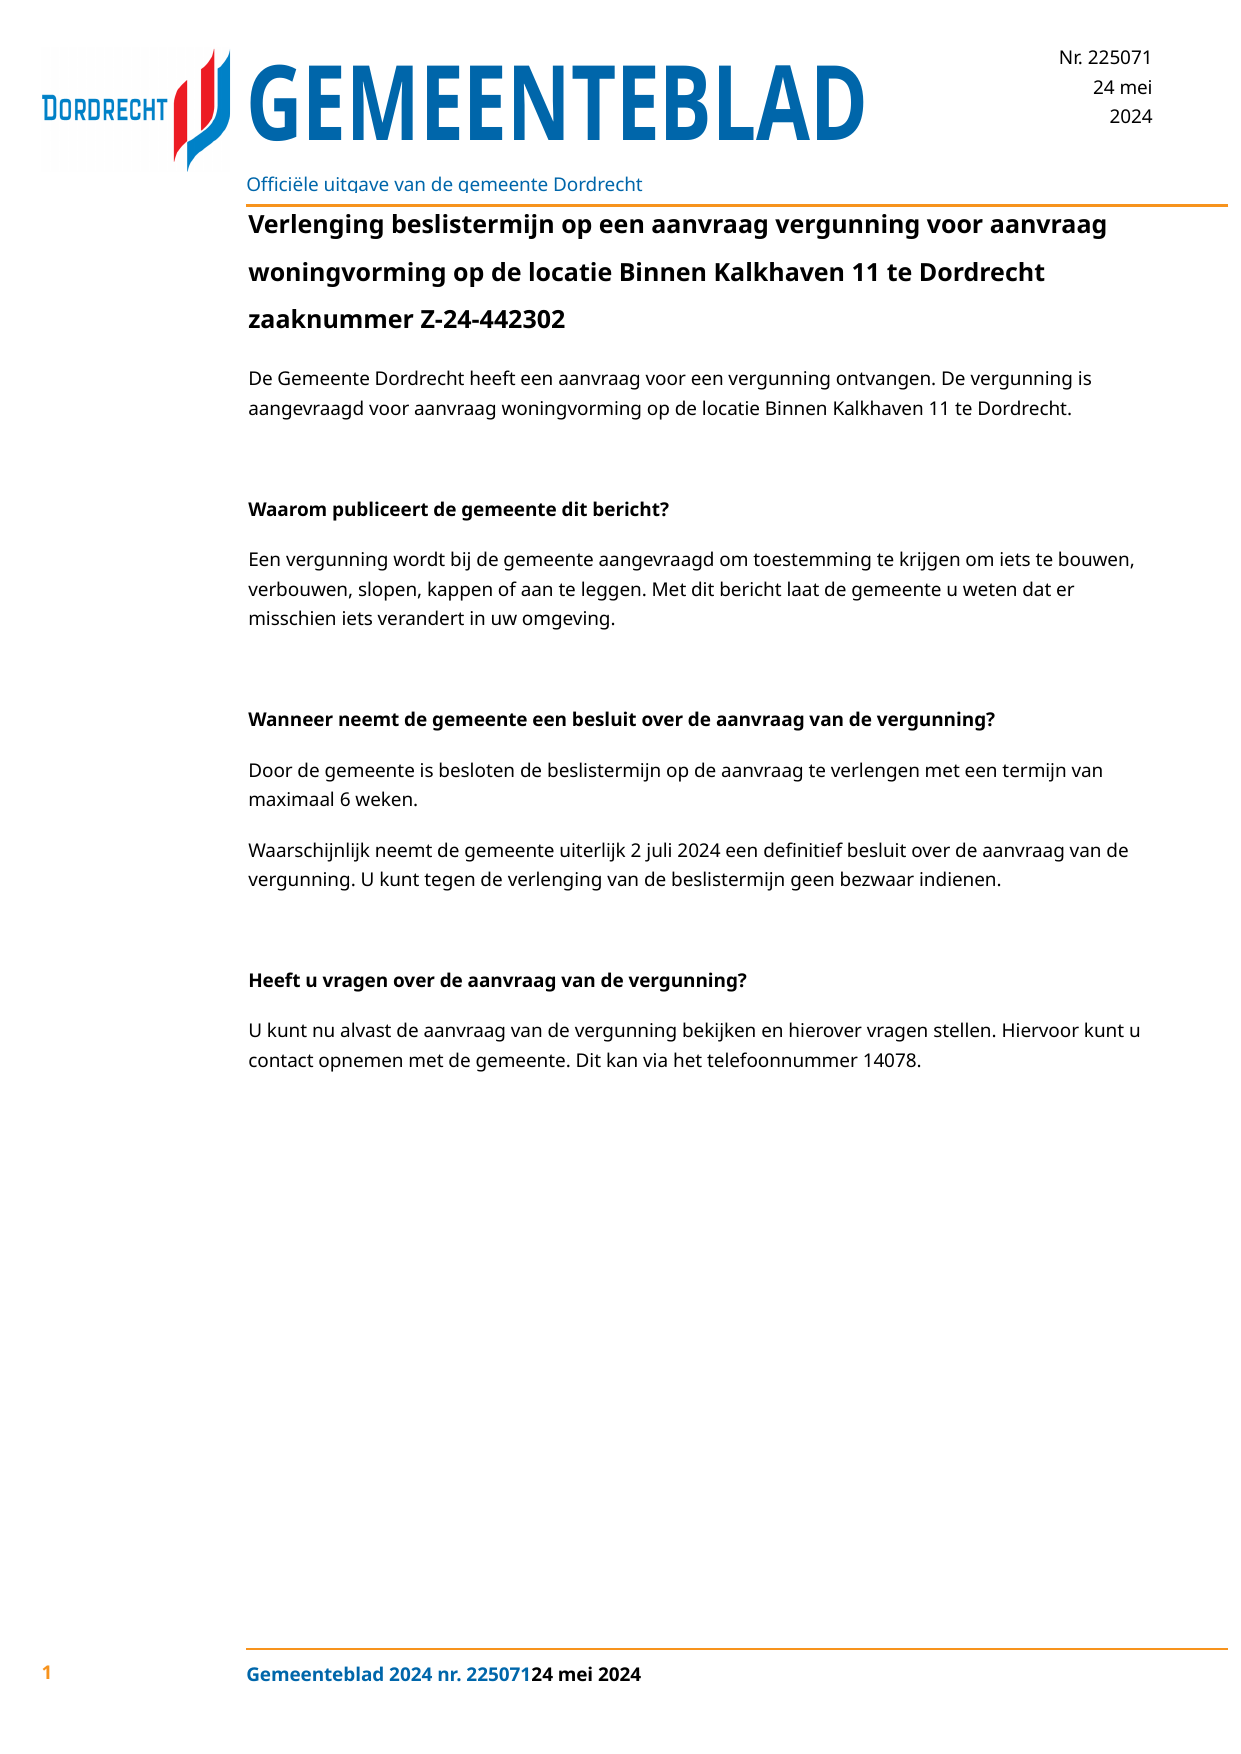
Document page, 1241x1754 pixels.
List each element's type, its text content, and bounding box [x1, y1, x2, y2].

text Waarschijnlijk neemt de gemeente uiterlijk 2 juli 2024 een definitief besluit over de aanvraag van de vergunning. U kunt tegen de verlenging van de beslistermijn geen bezwaar indienen. [248, 837, 1152, 892]
text Door de gemeente is besloten de beslistermijn op de aanvraag te verlengen met een termijn van maximaal 6 weken. [248, 757, 1152, 812]
picture [41, 47, 231, 172]
text Een vergunning wordt bij de gemeente aangevraagd om toestemming te krijgen om iets te bouwen, verbouwen, slopen, kappen of aan te leggen. Met dit bericht laat de gemeente u weten dat er misschien iets verandert in uw omgeving. [248, 546, 1152, 631]
text Verlenging beslistermijn op een aanvraag vergunning voor aanvraag woningvorming op de locatie Binnen Kalkhaven 11 te Dordrecht zaaknummer Z-24-442302 [248, 207, 1152, 336]
text Wanneer neemt de gemeente een besluit over de aanvraag van de vergunning? [248, 706, 1152, 732]
text De Gemeente Dordrecht heeft een aanvraag voor een vergunning ontvangen. De vergunning is aangevraagd voor aanvraag woningvorming op de locatie Binnen Kalkhaven 11 te Dordrecht. [248, 366, 1152, 421]
text U kunt nu alvast de aanvraag van de vergunning bekijken en hierover vragen stellen. Hiervoor kunt u contact opnemen met de gemeente. Dit kan via het telefoonnummer 14078. [248, 1018, 1152, 1073]
text Waarom publiceert de gemeente dit bericht? [248, 496, 1152, 522]
text Heeft u vragen over de aanvraag van de vergunning? [248, 967, 1152, 993]
